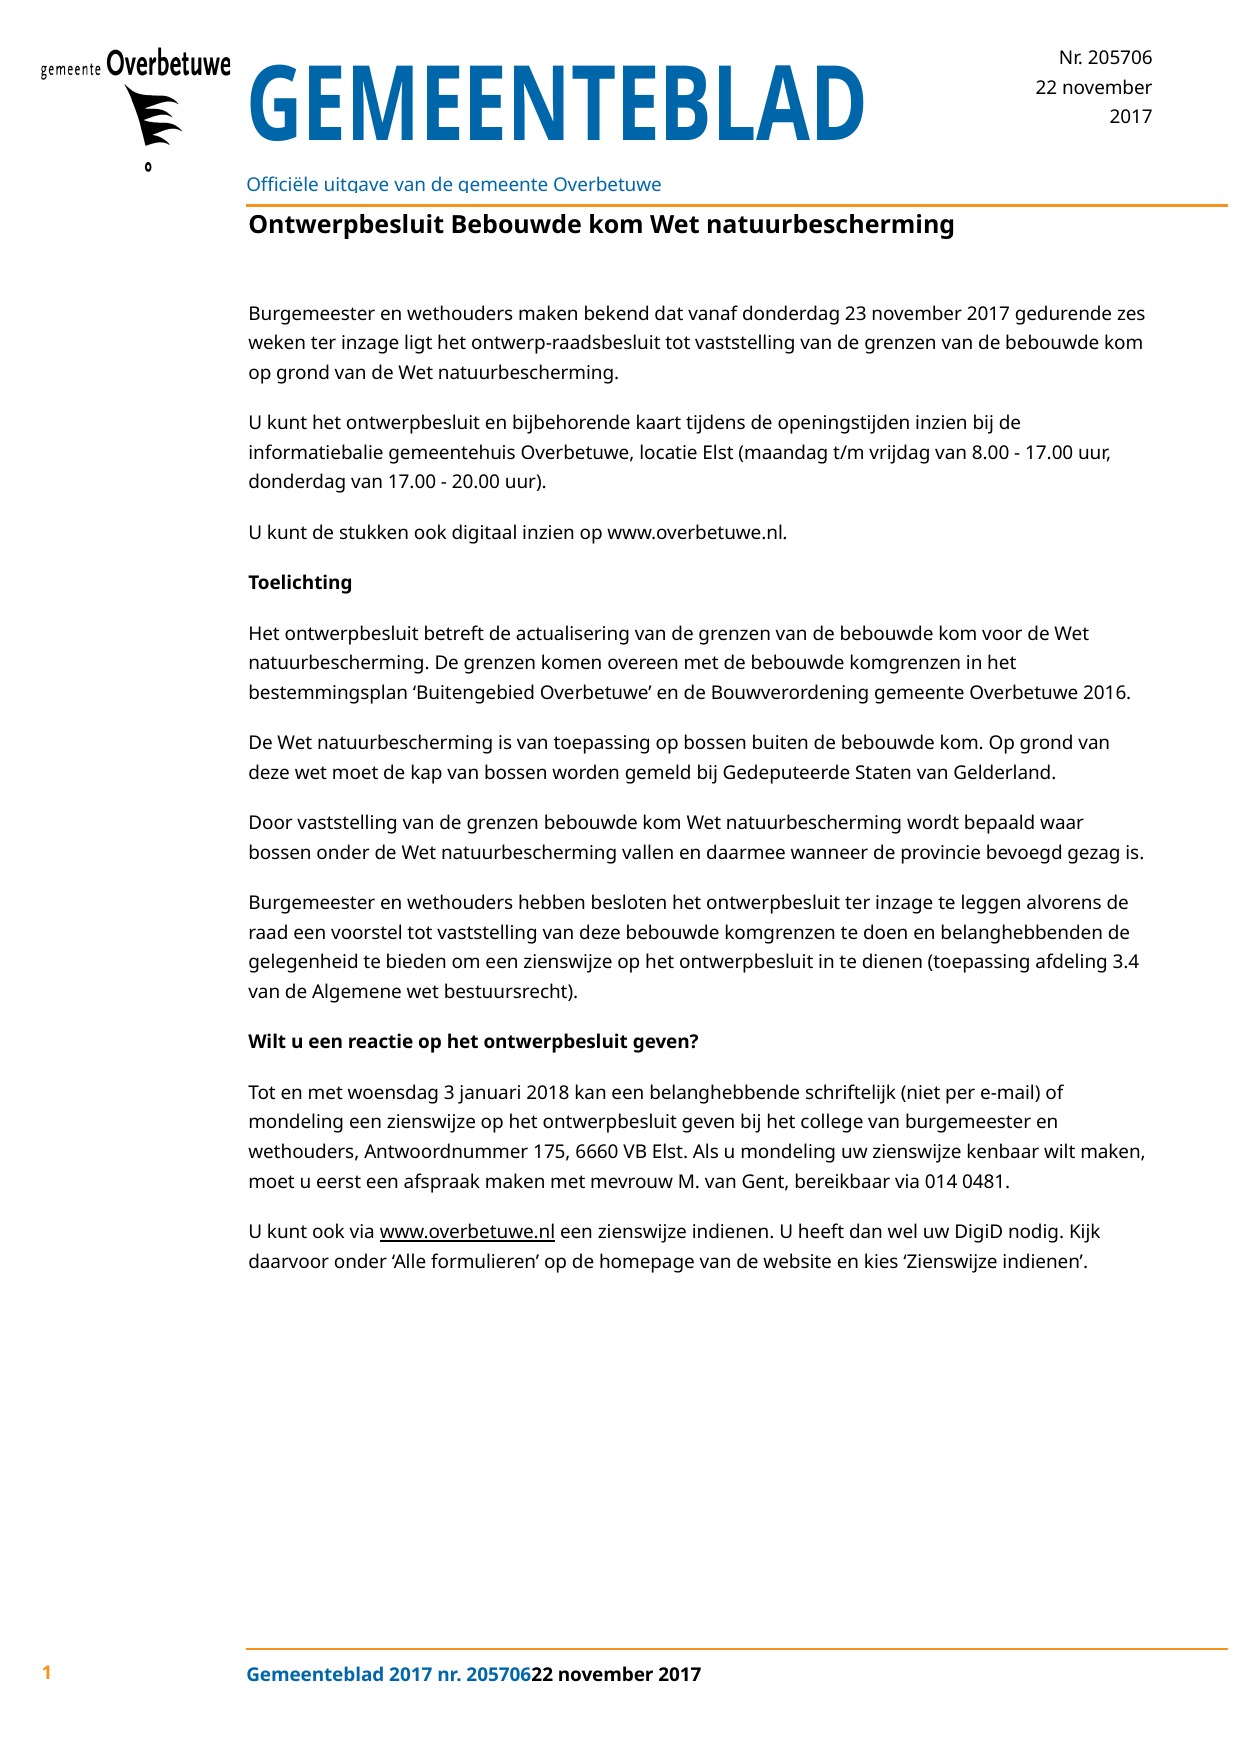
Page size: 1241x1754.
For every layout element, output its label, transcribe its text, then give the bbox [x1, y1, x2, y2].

text Tot en met woensdag 3 januari 2018 kan een belanghebbende schriftelijk (niet per e-mail) of mondeling een zienswijze op het ontwerpbesluit geven bij het college van burgemeester en wethouders, Antwoordnummer 175, 6660 VB Elst. Als u mondeling uw zienswijze kenbaar wilt maken, moet u eerst een afspraak maken met mevrouw M. van Gent, bereikbaar via 014 0481. [248, 1079, 1152, 1193]
text Het ontwerpbesluit betreft de actualisering van de grenzen van de bebouwde kom voor de Wet natuurbescherming. De grenzen komen overeen met de bebouwde komgrenzen in het bestemmingsplan ‘Buitengebied Overbetuwe’ en de Bouwverordening gemeente Overbetuwe 2016. [248, 620, 1152, 705]
text Door vaststelling van de grenzen bebouwde kom Wet natuurbescherming wordt bepaald waar bossen onder de Wet natuurbescherming vallen en daarmee wanneer de provincie bevoegd gezag is. [248, 809, 1152, 865]
text Ontwerpbesluit Bebouwde kom Wet natuurbescherming [248, 207, 1152, 241]
text De Wet natuurbescherming is van toepassing op bossen buiten de bebouwde kom. Op grond van deze wet moet de kap van bossen worden gemeld bij Gedeputeerde Staten van Gelderland. [248, 729, 1152, 785]
text U kunt de stukken ook digitaal inzien op www.overbetuwe.nl. [248, 519, 1152, 545]
text Burgemeester en wethouders maken bekend dat vanaf donderdag 23 november 2017 gedurende zes weken ter inzage ligt het ontwerp-raadsbesluit tot vaststelling van de grenzen van de bebouwde kom op grond van de Wet natuurbescherming. [248, 300, 1152, 385]
text U kunt ook via www.overbetuwe.nl een zienswijze indienen. U heeft dan wel uw DigiD nodig. Kijk daarvoor onder ‘Alle formulieren’ op de homepage van de website en kies ‘Zienswijze indienen’. [248, 1218, 1152, 1273]
picture [41, 47, 231, 172]
text U kunt het ontwerpbesluit en bijbehorende kaart tijdens de openingstijden inzien bij de informatiebalie gemeentehuis Overbetuwe, locatie Elst (maandag t/m vrijdag van 8.00 - 17.00 uur, donderdag van 17.00 - 20.00 uur). [248, 409, 1152, 494]
text Toelichting [248, 569, 1152, 595]
text Wilt u een reactie op het ontwerpbesluit geven? [248, 1029, 1152, 1054]
text Burgemeester en wethouders hebben besloten het ontwerpbesluit ter inzage te leggen alvorens de raad een voorstel tot vaststelling van deze bebouwde komgrenzen te doen en belanghebbenden de gelegenheid te bieden om een zienswijze op het ontwerpbesluit in te dienen (toepassing afdeling 3.4 van de Algemene wet bestuursrecht). [248, 889, 1152, 1004]
